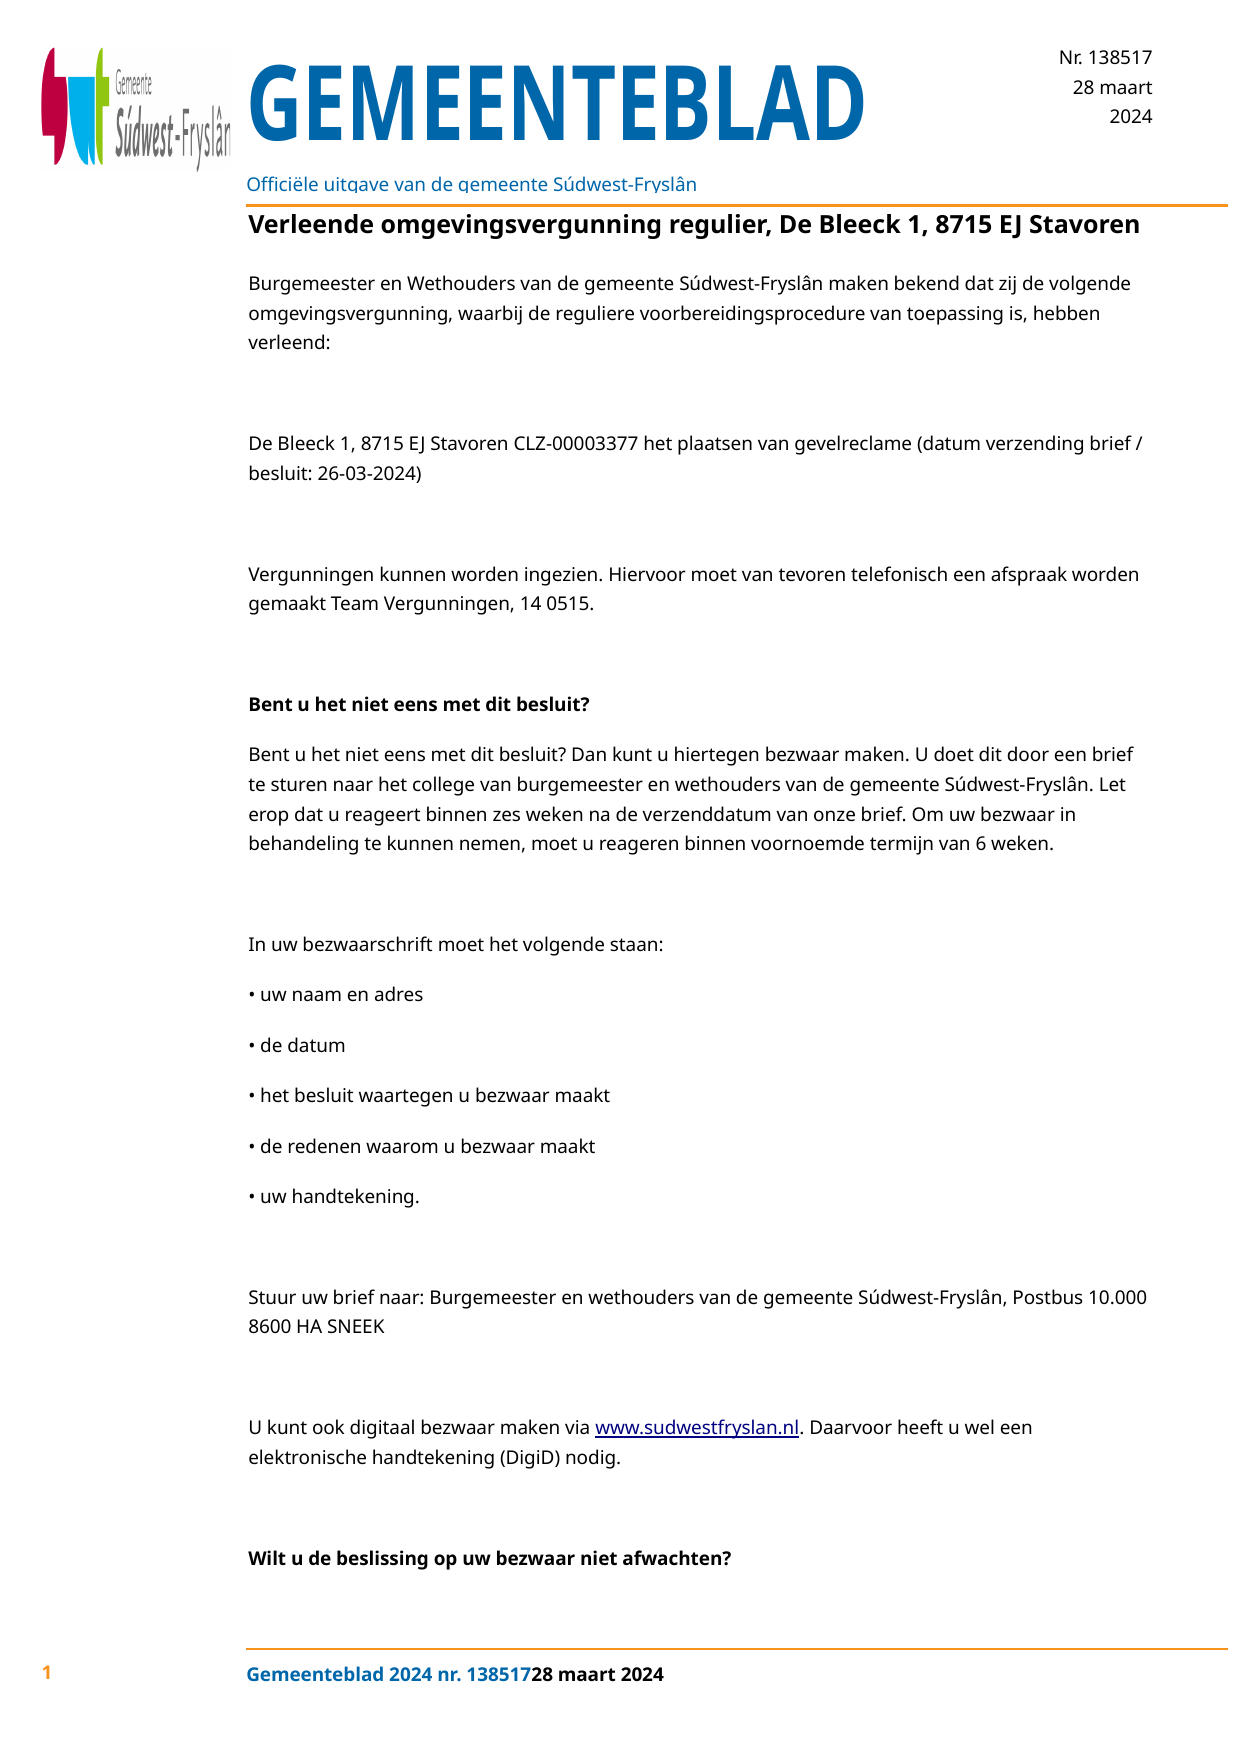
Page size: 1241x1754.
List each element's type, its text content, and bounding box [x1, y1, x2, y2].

picture [41, 47, 231, 172]
text • de datum [248, 1032, 1152, 1058]
text In uw bezwaarschrift moet het volgende staan: [248, 931, 1152, 957]
text Stuur uw brief naar: Burgemeester en wethouders van de gemeente Súdwest-Fryslân, Postbus 10.000 8600 HA SNEEK [248, 1284, 1152, 1339]
text U kunt ook digitaal bezwaar maken via www.sudwestfryslan.nl. Daarvoor heeft u wel een elektronische handtekening (DigiD) nodig. [248, 1414, 1152, 1470]
text • uw naam en adres [248, 982, 1152, 1007]
text Vergunningen kunnen worden ingezien. Hiervoor moet van tevoren telefonisch een afspraak worden gemaakt Team Vergunningen, 14 0515. [248, 561, 1152, 616]
text De Bleeck 1, 8715 EJ Stavoren CLZ-00003377 het plaatsen van gevelreclame (datum verzending brief / besluit: 26-03-2024) [248, 430, 1152, 486]
text • uw handtekening. [248, 1183, 1152, 1209]
text Bent u het niet eens met dit besluit? [248, 691, 1152, 717]
text • de redenen waarom u bezwaar maakt [248, 1133, 1152, 1158]
text Wilt u de beslissing op uw bezwaar niet afwachten? [248, 1545, 1152, 1571]
text Bent u het niet eens met dit besluit? Dan kunt u hiertegen bezwaar maken. U doet dit door een brief te sturen naar het college van burgemeester en wethouders van de gemeente Súdwest-Fryslân. Let erop dat u reageert binnen zes weken na de verzenddatum van onze brief. Om uw bezwaar in behandeling te kunnen nemen, moet u reageren binnen voornoemde termijn van 6 weken. [248, 742, 1152, 856]
text Verleende omgevingsvergunning regulier, De Bleeck 1, 8715 EJ Stavoren [248, 207, 1152, 241]
text • het besluit waartegen u bezwaar maakt [248, 1082, 1152, 1108]
text Burgemeester en Wethouders van de gemeente Súdwest-Fryslân maken bekend dat zij de volgende omgevingsvergunning, waarbij de reguliere voorbereidingsprocedure van toepassing is, hebben verleend: [248, 270, 1152, 355]
